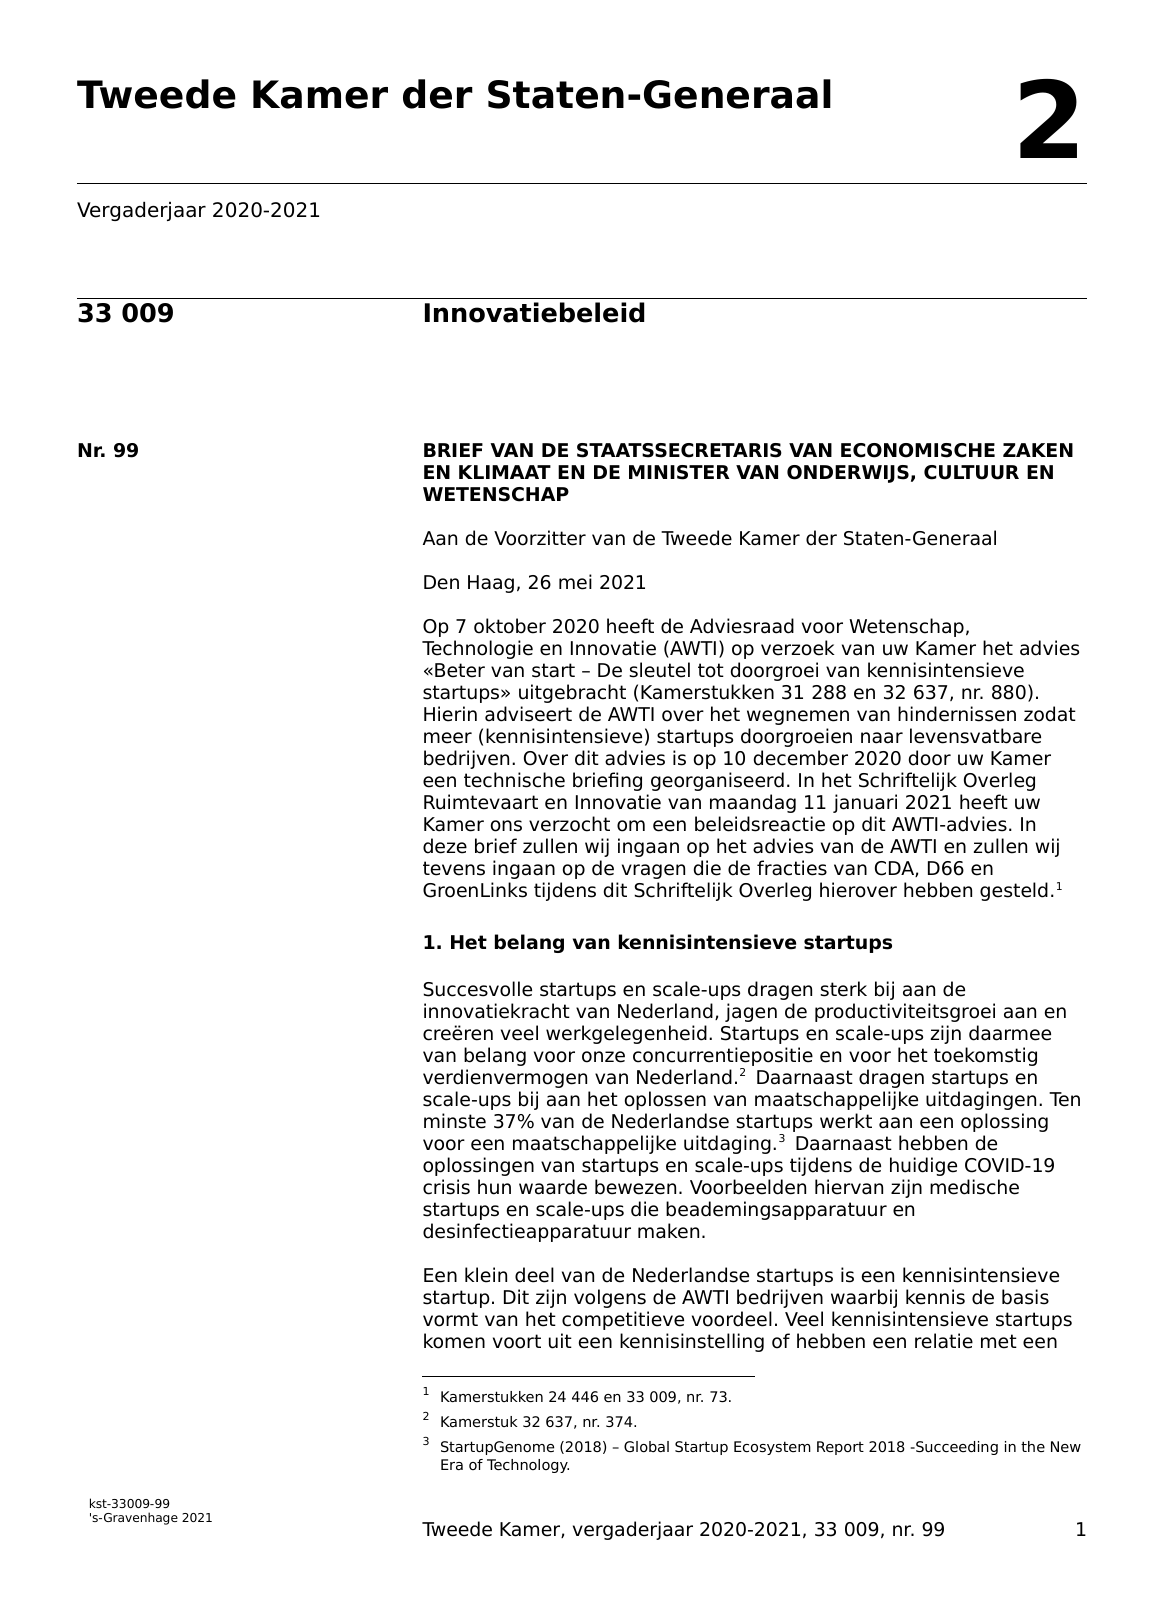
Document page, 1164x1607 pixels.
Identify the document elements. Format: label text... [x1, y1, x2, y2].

text Een klein deel van de Nederlandse startups is een kennisintensieve startup. Dit zijn volgens de AWTI bedrijven waarbij kennis de basis vormt van het competitieve voordeel. Veel kennisintensieve startups komen voort uit een kennisinstelling of hebben een relatie met een [422, 1265, 1087, 1353]
text StartupGenome (2018) – Global Startup Ecosystem Report 2018 -Succeeding in the New Era of Technology. [422, 1435, 1087, 1474]
text 's-Gravenhage 2021 [88, 1511, 323, 1525]
text Aan de Voorzitter van de Tweede Kamer der Staten-Generaal [422, 528, 1087, 550]
subtitle 1. Het belang van kennisintensieve startups [422, 932, 1087, 954]
table_header 2 [886, 59, 1087, 183]
table_cell Vergaderjaar 2020-2021 [77, 184, 1087, 298]
text Succesvolle startups en scale-ups dragen sterk bij aan de innovatiekracht van Nederland, jagen de productiviteitsgroei aan en creëren veel werkgelegenheid. Startups en scale-ups zijn daarmee van belang voor onze concurrentiepositie en voor het toekomstig verdienvermogen van Nederland. Daarnaast dragen startups en scale-ups bij aan het oplossen van maatschappelijke uitdagingen. Ten minste 37% van de Nederlandse startups werkt aan een oplossing voor een maatschappelijke uitdaging. Daarnaast hebben de oplossingen van startups en scale-ups tijdens de huidige COVID-19 crisis hun waarde bewezen. Voorbeelden hiervan zijn medische startups en scale-ups die beademingsapparatuur en desinfectieapparatuur maken. [422, 979, 1087, 1243]
text Kamerstukken 24 446 en 33 009, nr. 73. [422, 1385, 1087, 1407]
subtitle 33 009 Innovatiebeleid [77, 299, 1087, 329]
text Den Haag, 26 mei 2021 [422, 572, 1087, 594]
text kst-33009-99 [88, 1497, 323, 1511]
text Kamerstuk 32 637, nr. 374. [422, 1410, 1087, 1432]
table_header Tweede Kamer der Staten-Generaal [77, 59, 886, 183]
subtitle Nr. 99 BRIEF VAN DE STAATSSECRETARIS VAN ECONOMISCHE ZAKEN EN KLIMAAT EN DE MINISTER VAN ONDERWIJS, CULTUUR EN WETENSCHAP [77, 440, 1087, 506]
text Op 7 oktober 2020 heeft de Adviesraad voor Wetenschap, Technologie en Innovatie (AWTI) op verzoek van uw Kamer het advies «Beter van start – De sleutel tot doorgroei van kennisintensieve startups» uitgebracht (Kamerstukken 31 288 en 32 637, nr. 880). Hierin adviseert de AWTI over het wegnemen van hindernissen zodat meer (kennisintensieve) startups doorgroeien naar levensvatbare bedrijven. Over dit advies is op 10 december 2020 door uw Kamer een technische briefing georganiseerd. In het Schriftelijk Overleg Ruimtevaart en Innovatie van maandag 11 januari 2021 heeft uw Kamer ons verzocht om een beleidsreactie op dit AWTI-advies. In deze brief zullen wij ingaan op het advies van de AWTI en zullen wij tevens ingaan op de vragen die de fracties van CDA, D66 en GroenLinks tijdens dit Schriftelijk Overleg hierover hebben gesteld. [422, 616, 1087, 902]
